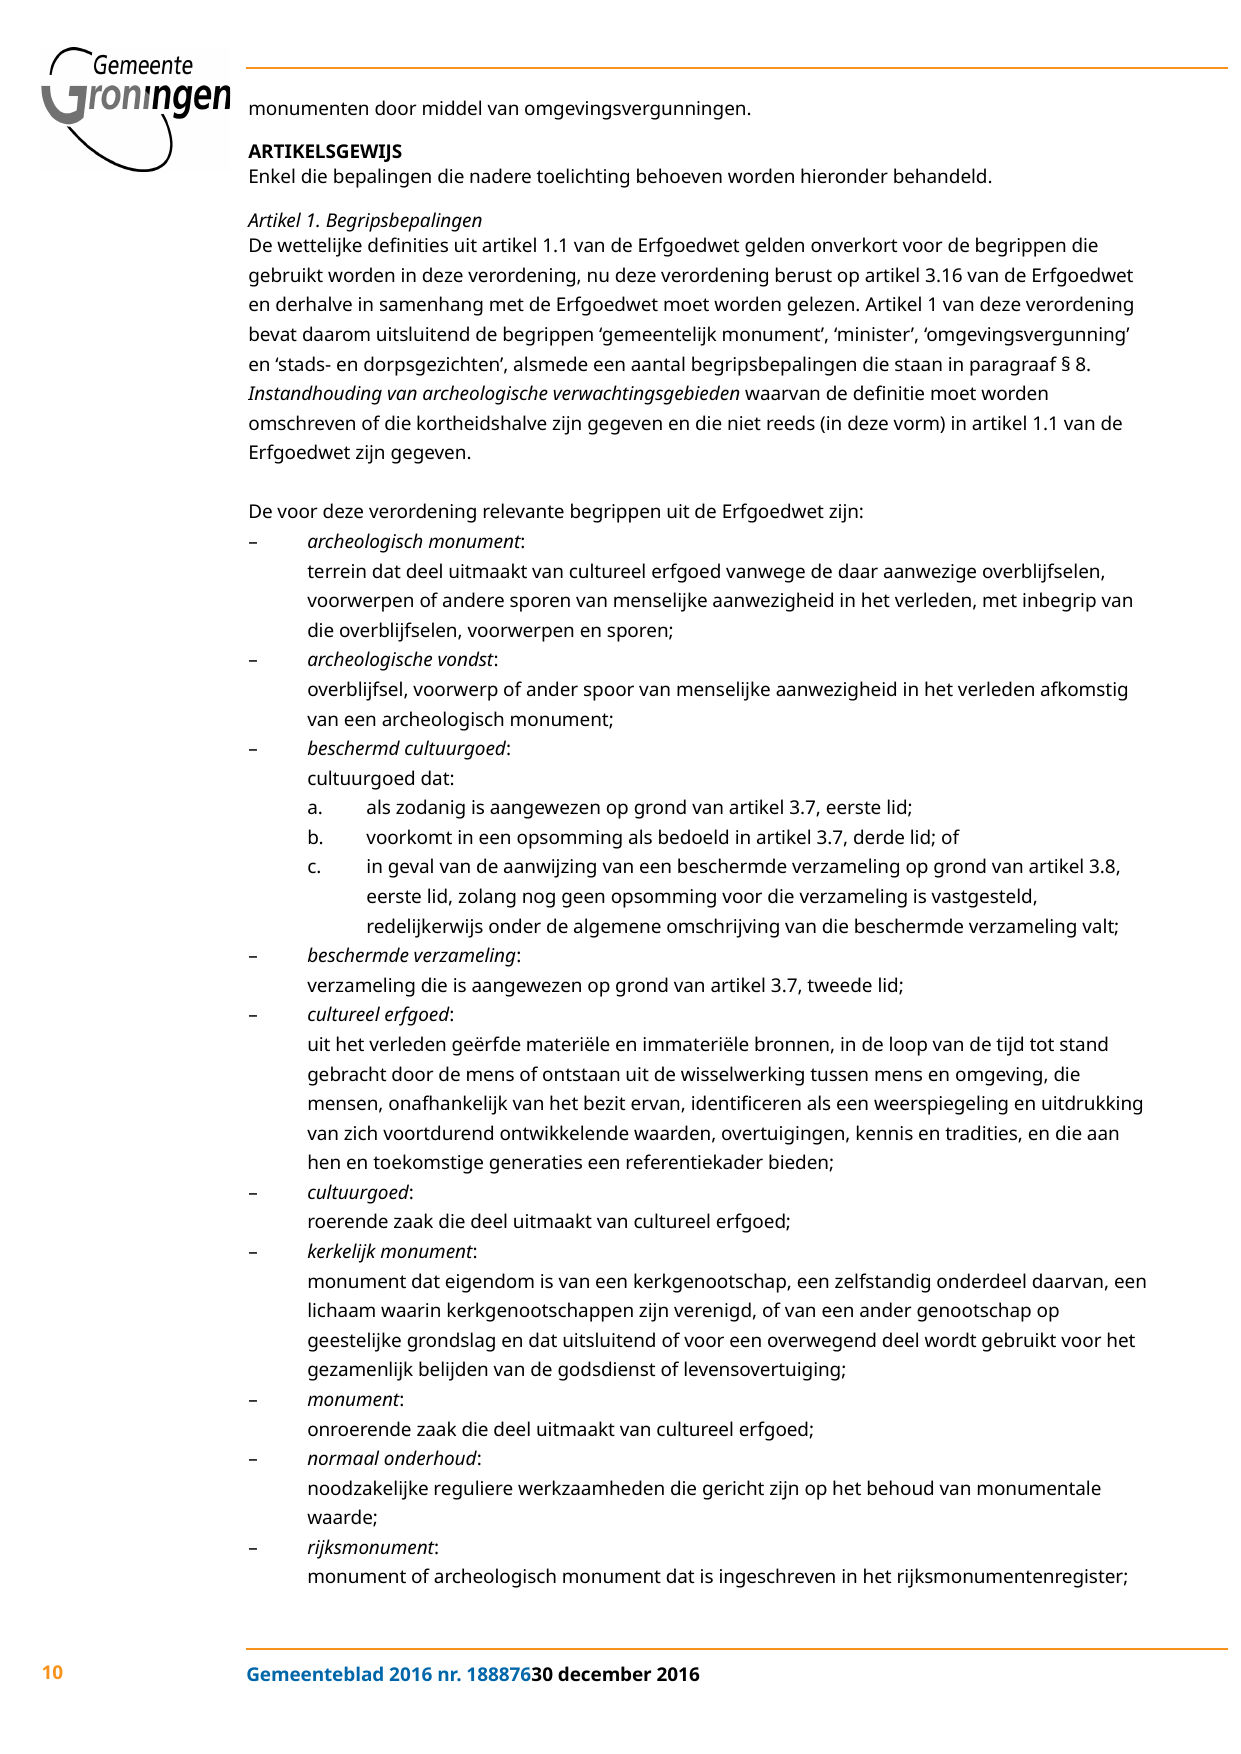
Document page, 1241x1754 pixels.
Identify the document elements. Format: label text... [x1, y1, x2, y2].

list cultuurgoed dat: [248, 765, 1152, 791]
text De wettelijke definities uit artikel 1.1 van de Erfgoedwet gelden onverkort voor de begrippen die gebruikt worden in deze verordening, nu deze verordening berust op artikel 3.16 van de Erfgoedwet en derhalve in samenhang met de Erfgoedwet moet worden gelezen. Artikel 1 van deze verordening bevat daarom uitsluitend de begrippen ‘gemeentelijk monument’, ‘minister’, ‘omgevingsvergunning’ en ‘stads- en dorpsgezichten’, alsmede een aantal begripsbepalingen die staan in paragraaf § 8. Instandhouding van archeologische verwachtingsgebieden waarvan de definitie moet worden omschreven of die kortheidshalve zijn gegeven en die niet reeds (in deze vorm) in artikel 1.1 van de Erfgoedwet zijn gegeven. [248, 232, 1152, 465]
list noodzakelijke reguliere werkzaamheden die gericht zijn op het behoud van monumentale waarde; [248, 1475, 1152, 1530]
list monument: [248, 1386, 1152, 1412]
list onroerende zaak die deel uitmaakt van cultureel erfgoed; [248, 1416, 1152, 1442]
list monument dat eigendom is van een kerkgenootschap, een zelfstandig onderdeel daarvan, een lichaam waarin kerkgenootschappen zijn verenigd, of van een ander genootschap op geestelijke grondslag en dat uitsluitend of voor een overwegend deel wordt gebruikt voor het gezamenlijk belijden van de godsdienst of levensovertuiging; [248, 1268, 1152, 1382]
text Enkel die bepalingen die nadere toelichting behoeven worden hieronder behandeld. [248, 164, 1152, 189]
list overblijfsel, voorwerp of ander spoor van menselijke aanwezigheid in het verleden afkomstig van een archeologisch monument; [248, 676, 1152, 732]
list monument of archeologisch monument dat is ingeschreven in het rijksmonumentenregister; [248, 1564, 1152, 1589]
list kerkelijk monument: [248, 1238, 1152, 1264]
list archeologisch monument: [248, 528, 1152, 554]
list in geval van de aanwijzing van een beschermde verzameling op grond van artikel 3.8, eerste lid, zolang nog geen opsomming voor die verzameling is vastgesteld, redelijkerwijs onder de algemene omschrijving van die beschermde verzameling valt; [307, 854, 1152, 939]
text Artikel 1. Begripsbepalingen [248, 207, 1152, 232]
text De voor deze verordening relevante begrippen uit de Erfgoedwet zijn: [248, 499, 1152, 524]
list roerende zaak die deel uitmaakt van cultureel erfgoed; [248, 1209, 1152, 1234]
text ARTIKELSGEWIJS [248, 138, 1152, 164]
list verzameling die is aangewezen op grond van artikel 3.7, tweede lid; [248, 972, 1152, 998]
list archeologische vondst: [248, 647, 1152, 672]
list als zodanig is aangewezen op grond van artikel 3.7, eerste lid; [307, 794, 1152, 820]
list cultureel erfgoed: [248, 1002, 1152, 1027]
list voorkomt in een opsomming als bedoeld in artikel 3.7, derde lid; of [307, 824, 1152, 850]
text monumenten door middel van omgevingsvergunningen. [248, 95, 1152, 121]
picture [41, 47, 231, 172]
list beschermd cultuurgoed: [248, 735, 1152, 761]
list cultuurgoed: [248, 1179, 1152, 1205]
list rijksmonument: [248, 1534, 1152, 1560]
list terrein dat deel uitmaakt van cultureel erfgoed vanwege de daar aanwezige overblijfselen, voorwerpen of andere sporen van menselijke aanwezigheid in het verleden, met inbegrip van die overblijfselen, voorwerpen en sporen; [248, 558, 1152, 643]
list beschermde verzameling: [248, 942, 1152, 968]
list uit het verleden geërfde materiële en immateriële bronnen, in de loop van de tijd tot stand gebracht door de mens of ontstaan uit de wisselwerking tussen mens en omgeving, die mensen, onafhankelijk van het bezit ervan, identificeren als een weerspiegeling en uitdrukking van zich voortdurend ontwikkelende waarden, overtuigingen, kennis en tradities, en die aan hen en toekomstige generaties een referentiekader bieden; [248, 1031, 1152, 1175]
list normaal onderhoud: [248, 1445, 1152, 1471]
